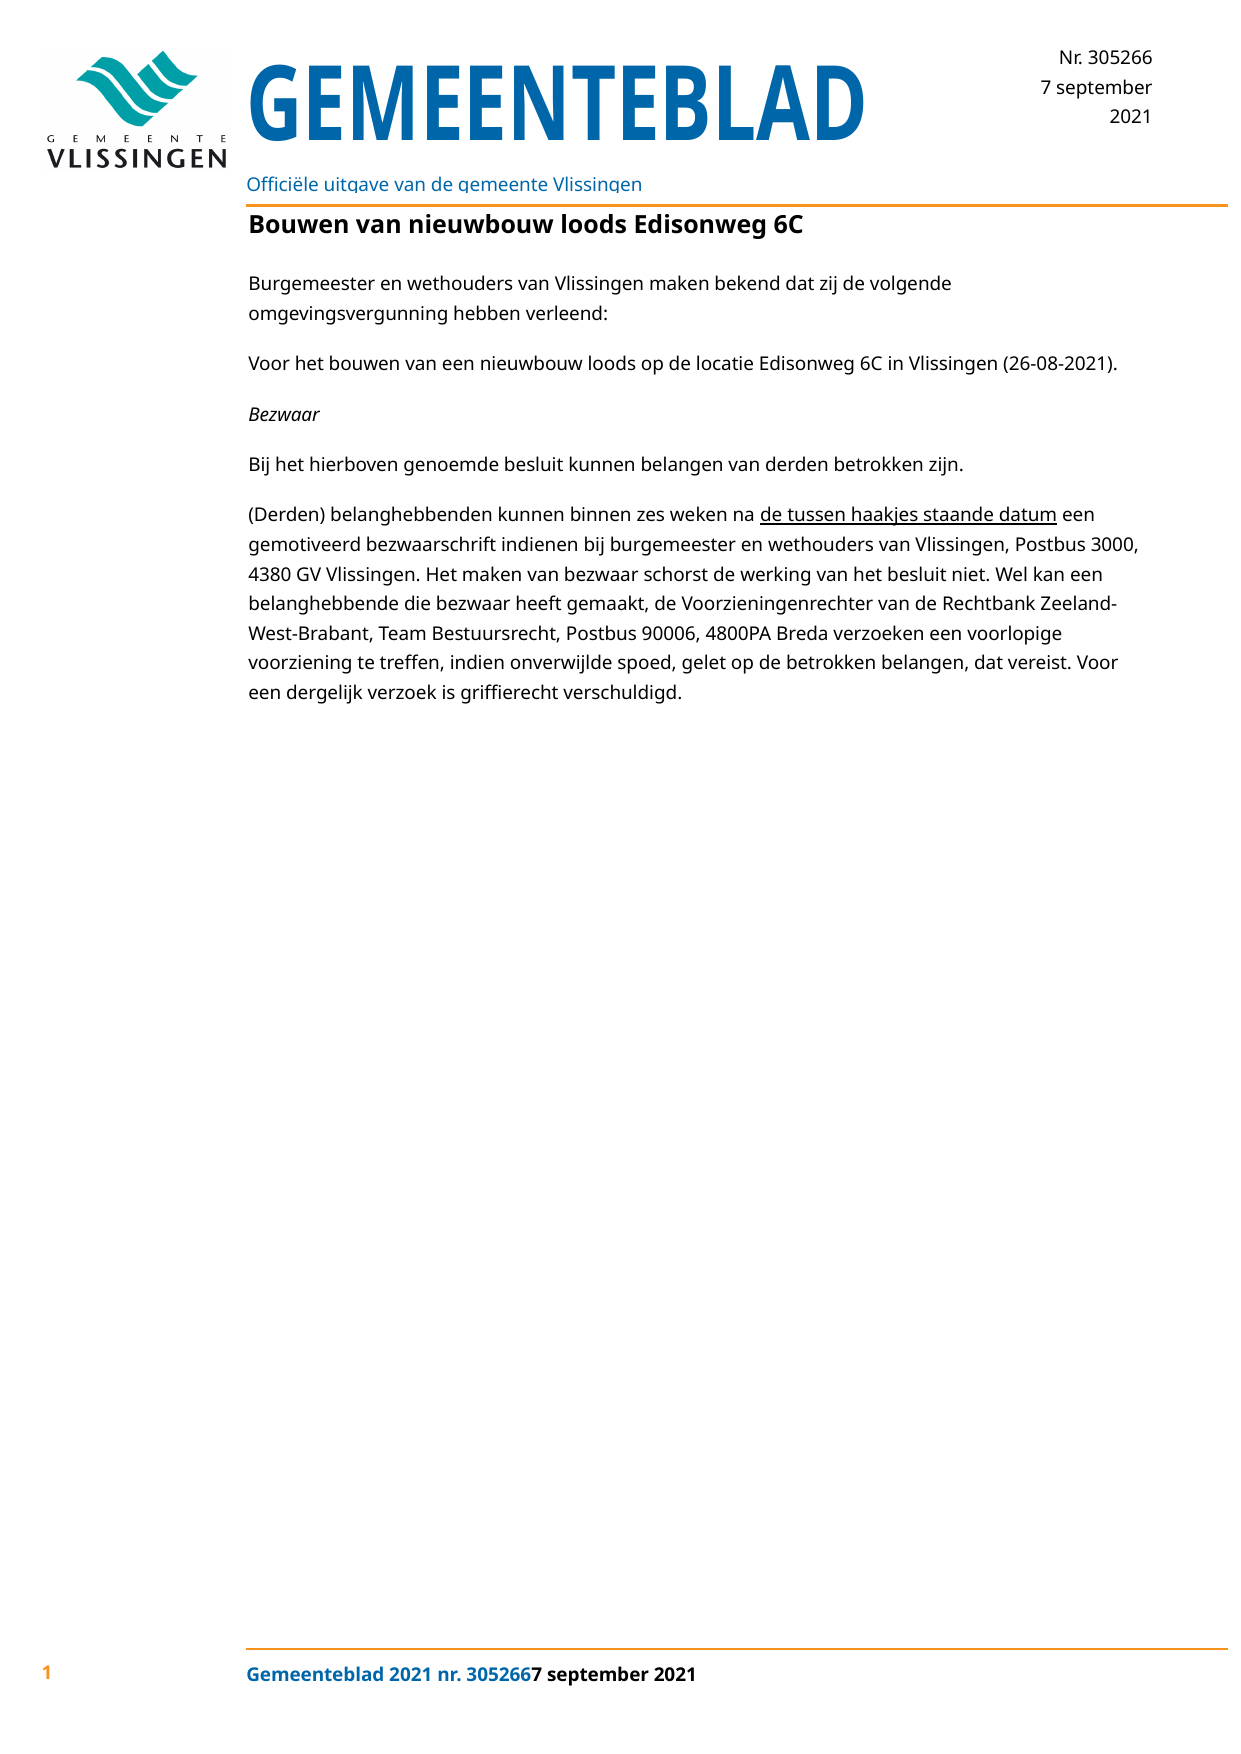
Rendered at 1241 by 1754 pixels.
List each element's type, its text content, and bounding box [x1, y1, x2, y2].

text (Derden) belanghebbenden kunnen binnen zes weken na de tussen haakjes staande datum een gemotiveerd bezwaarschrift indienen bij burgemeester en wethouders van Vlissingen, Postbus 3000, 4380 GV Vlissingen. Het maken van bezwaar schorst de werking van het besluit niet. Wel kan een belanghebbende die bezwaar heeft gemaakt, de Voorzieningenrechter van de Rechtbank Zeeland-West-Brabant, Team Bestuursrecht, Postbus 90006, 4800PA Breda verzoeken een voorlopige voorziening te treffen, indien onverwijlde spoed, gelet op de betrokken belangen, dat vereist. Voor een dergelijk verzoek is griffierecht verschuldigd. [248, 502, 1152, 705]
text Bezwaar [248, 401, 1152, 426]
text Bouwen van nieuwbouw loods Edisonweg 6C [248, 207, 1152, 241]
text Bij het hierboven genoemde besluit kunnen belangen van derden betrokken zijn. [248, 451, 1152, 477]
picture [41, 47, 231, 172]
text Voor het bouwen van een nieuwbouw loods op de locatie Edisonweg 6C in Vlissingen (26-08-2021). [248, 350, 1152, 376]
text Burgemeester en wethouders van Vlissingen maken bekend dat zij de volgende omgevingsvergunning hebben verleend: [248, 270, 1152, 326]
